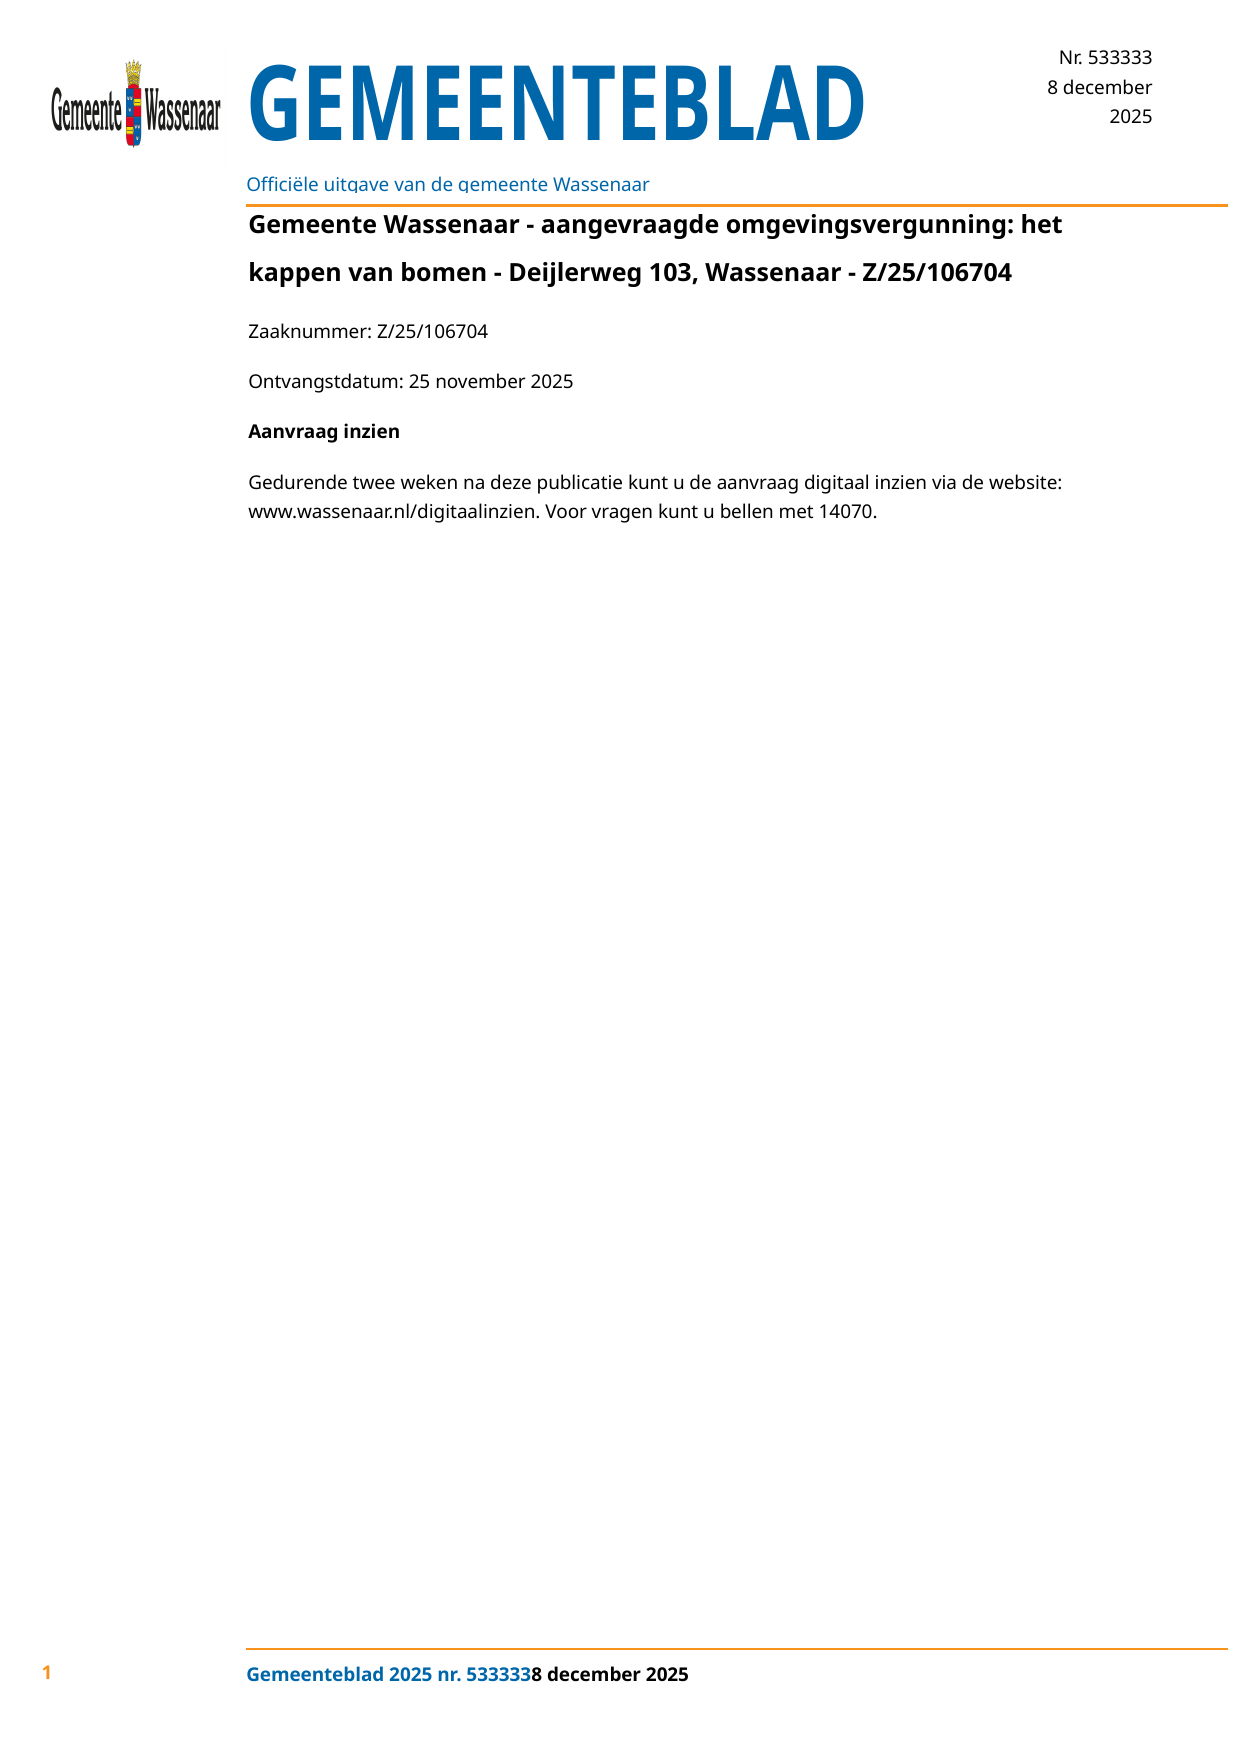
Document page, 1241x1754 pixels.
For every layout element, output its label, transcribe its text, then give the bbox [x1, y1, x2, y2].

text Gedurende twee weken na deze publicatie kunt u de aanvraag digitaal inzien via de website: www.wassenaar.nl/digitaalinzien. Voor vragen kunt u bellen met 14070. [248, 469, 1152, 524]
text Zaaknummer: Z/25/106704 [248, 318, 1152, 344]
text Gemeente Wassenaar - aangevraagde omgevingsvergunning: het kappen van bomen - Deijlerweg 103, Wassenaar - Z/25/106704 [248, 207, 1152, 288]
text Ontvangstdatum: 25 november 2025 [248, 368, 1152, 394]
text Aanvraag inzien [248, 419, 1152, 444]
picture [41, 47, 231, 172]
